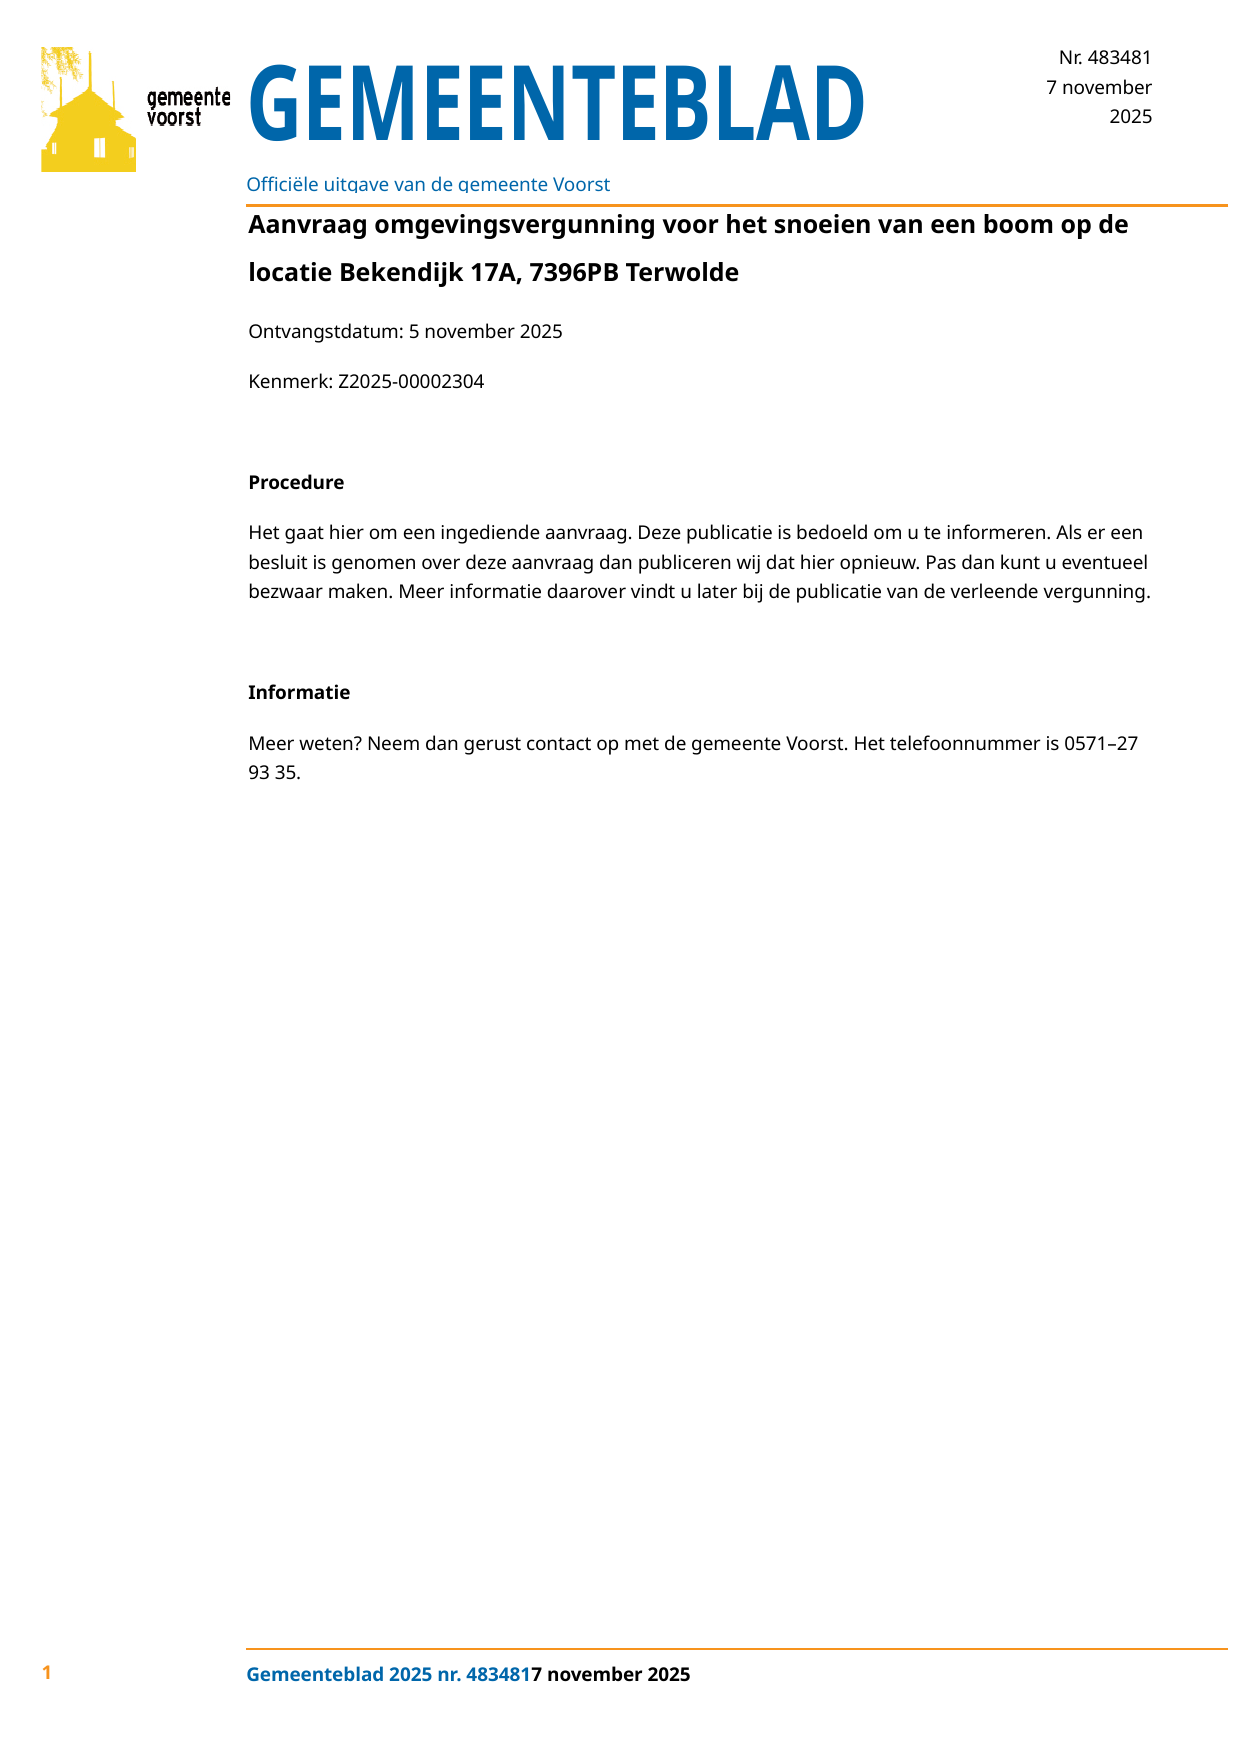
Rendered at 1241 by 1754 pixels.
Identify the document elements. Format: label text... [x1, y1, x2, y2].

text Kenmerk: Z2025-00002304 [248, 368, 1152, 394]
text Het gaat hier om een ingediende aanvraag. Deze publicatie is bedoeld om u te informeren. Als er een besluit is genomen over deze aanvraag dan publiceren wij dat hier opnieuw. Pas dan kunt u eventueel bezwaar maken. Meer informatie daarover vindt u later bij de publicatie van de verleende vergunning. [248, 519, 1152, 604]
text Meer weten? Neem dan gerust contact op met de gemeente Voorst. Het telefoonnummer is 0571–27 93 35. [248, 730, 1152, 785]
text Aanvraag omgevingsvergunning voor het snoeien van een boom op de locatie Bekendijk 17A, 7396PB Terwolde [248, 207, 1152, 288]
picture [41, 47, 231, 172]
text Informatie [248, 679, 1152, 705]
text Procedure [248, 469, 1152, 495]
text Ontvangstdatum: 5 november 2025 [248, 318, 1152, 344]
